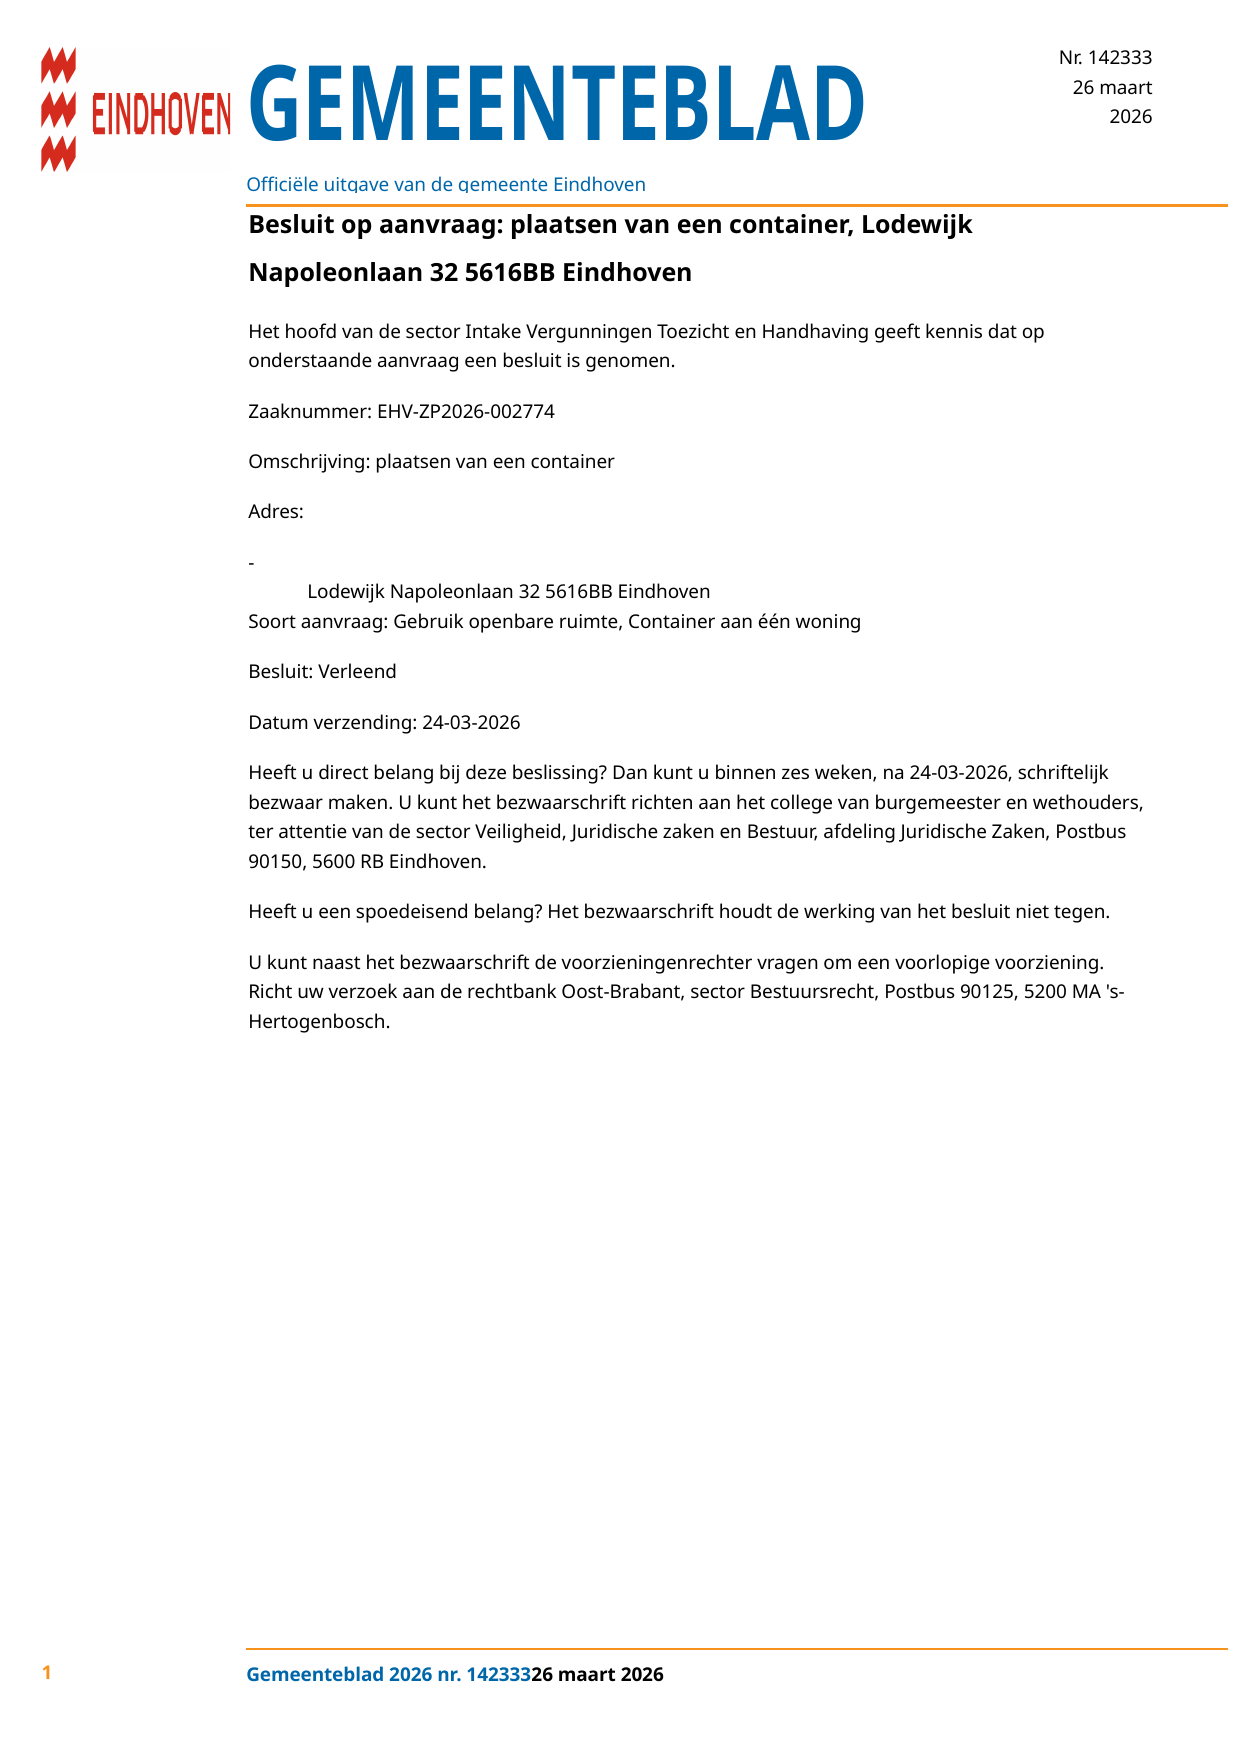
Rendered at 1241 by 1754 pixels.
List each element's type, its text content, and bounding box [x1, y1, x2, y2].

text Omschrijving: plaatsen van een container [248, 448, 1152, 474]
text Heeft u direct belang bij deze beslissing? Dan kunt u binnen zes weken, na 24-03-2026, schriftelijk bezwaar maken. U kunt het bezwaarschrift richten aan het college van burgemeester en wethouders, ter attentie van de sector Veiligheid, Juridische zaken en Bestuur, afdeling Juridische Zaken, Postbus 90150, 5600 RB Eindhoven. [248, 759, 1152, 874]
text Adres: [248, 499, 1152, 524]
list Lodewijk Napoleonlaan 32 5616BB Eindhoven [248, 579, 1152, 604]
text Besluit op aanvraag: plaatsen van een container, Lodewijk Napoleonlaan 32 5616BB Eindhoven [248, 207, 1152, 288]
text Besluit: Verleend [248, 659, 1152, 684]
text U kunt naast het bezwaarschrift de voorzieningenrechter vragen om een voorlopige voorziening. Richt uw verzoek aan de rechtbank Oost-Brabant, sector Bestuursrecht, Postbus 90125, 5200 MA 's-Hertogenbosch. [248, 949, 1152, 1034]
picture [41, 47, 231, 172]
text Zaaknummer: EHV-ZP2026-002774 [248, 398, 1152, 424]
text Heeft u een spoedeisend belang? Het bezwaarschrift houdt de werking van het besluit niet tegen. [248, 899, 1152, 924]
text Datum verzending: 24-03-2026 [248, 709, 1152, 735]
text Het hoofd van de sector Intake Vergunningen Toezicht en Handhaving geeft kennis dat op onderstaande aanvraag een besluit is genomen. [248, 318, 1152, 373]
text Soort aanvraag: Gebruik openbare ruimte, Container aan één woning [248, 608, 1152, 634]
